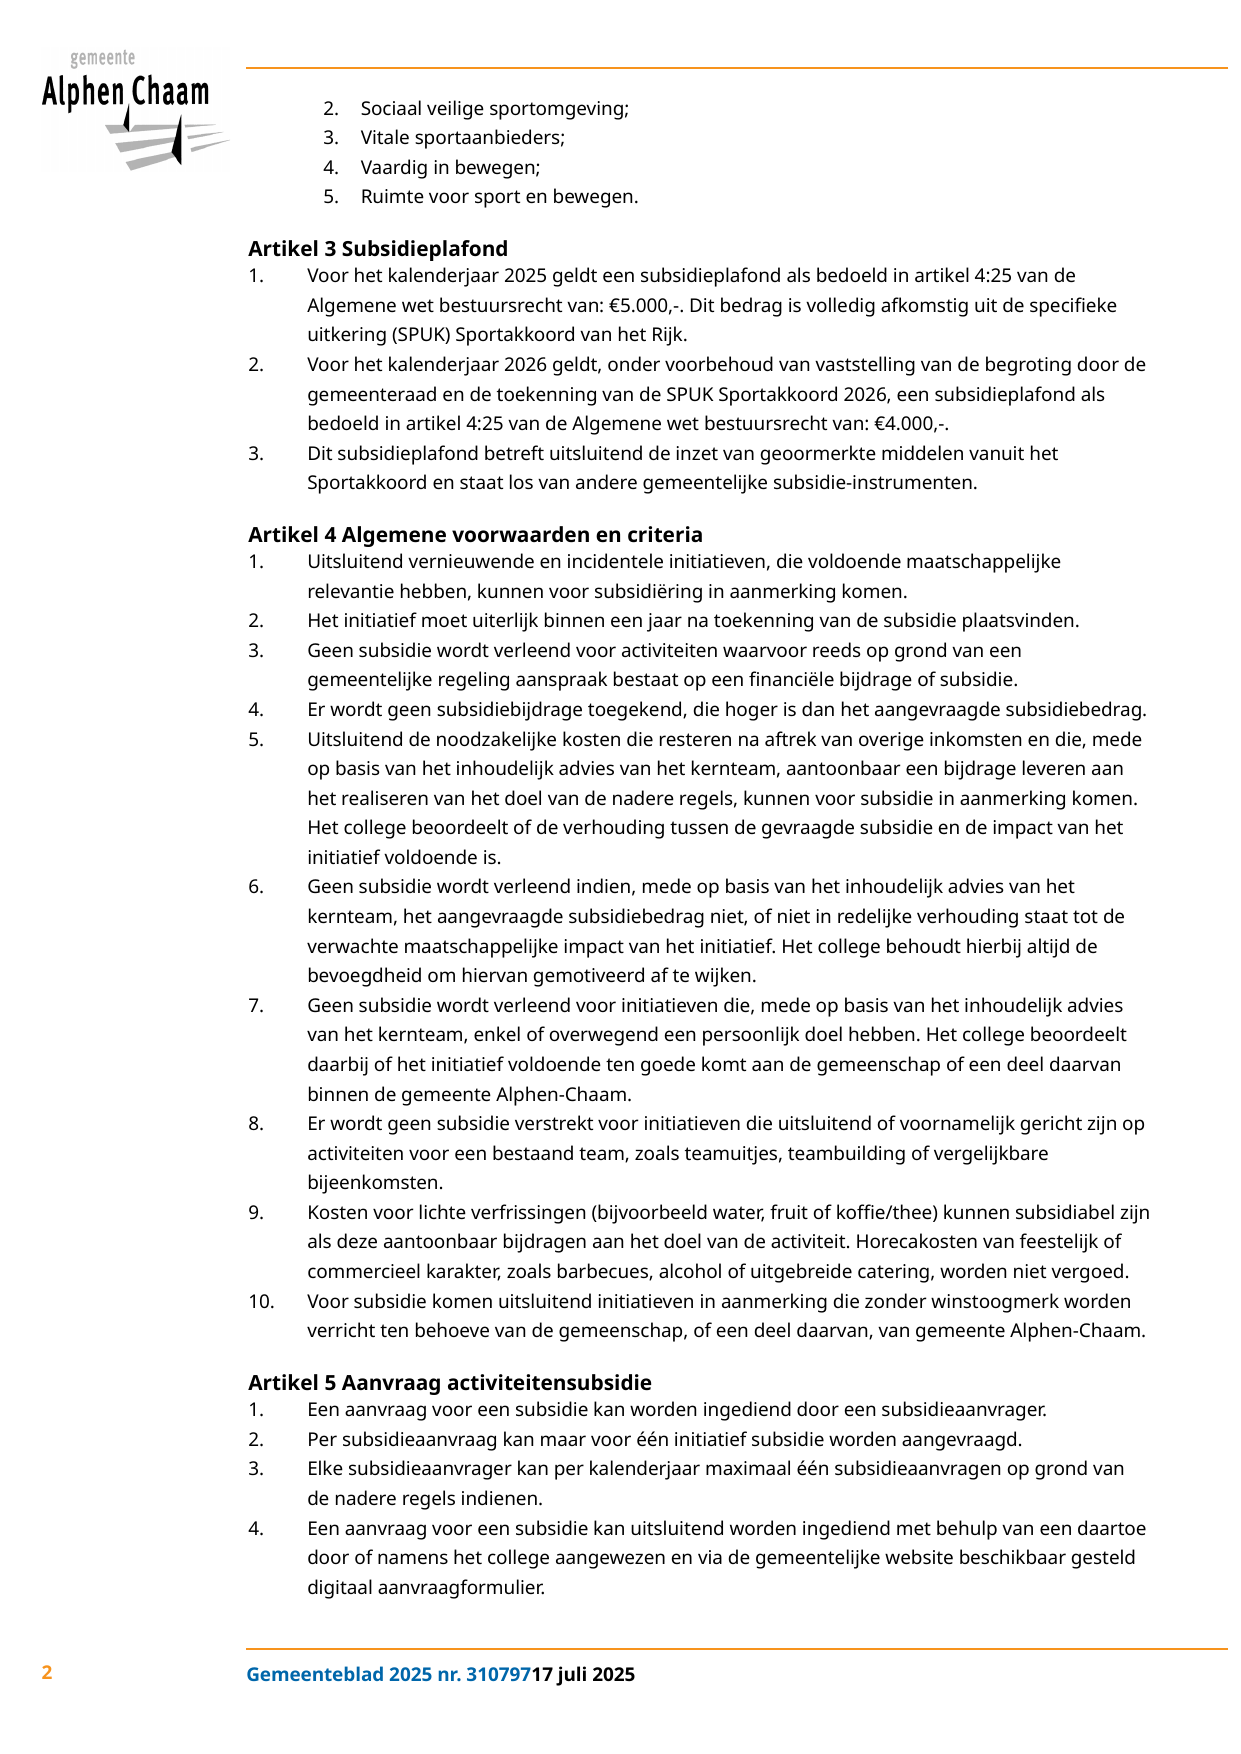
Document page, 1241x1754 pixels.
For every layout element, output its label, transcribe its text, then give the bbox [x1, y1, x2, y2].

list Er wordt geen subsidiebijdrage toegekend, die hoger is dan het aangevraagde subsidiebedrag. [248, 696, 1152, 722]
list Er wordt geen subsidie verstrekt voor initiatieven die uitsluitend of voornamelijk gericht zijn op activiteiten voor een bestaand team, zoals teamuitjes, teambuilding of vergelijkbare bijeenkomsten. [248, 1110, 1152, 1195]
list Vitale sportaanbieders; [323, 124, 1152, 150]
list Geen subsidie wordt verleend voor activiteiten waarvoor reeds op grond van een gemeentelijke regeling aanspraak bestaat op een financiële bijdrage of subsidie. [248, 637, 1152, 692]
list Ruimte voor sport en bewegen. [323, 183, 1152, 209]
list Sociaal veilige sportomgeving; [323, 95, 1152, 121]
list Uitsluitend de noodzakelijke kosten die resteren na aftrek van overige inkomsten en die, mede op basis van het inhoudelijk advies van het kernteam, aantoonbaar een bijdrage leveren aan het realiseren van het doel van de nadere regels, kunnen voor subsidie in aanmerking komen. Het college beoordeelt of de verhouding tussen de gevraagde subsidie en de impact van het initiatief voldoende is. [248, 726, 1152, 870]
picture [41, 47, 231, 172]
list Dit subsidieplafond betreft uitsluitend de inzet van geoormerkte middelen vanuit het Sportakkoord en staat los van andere gemeentelijke subsidie-instrumenten. [248, 440, 1152, 495]
list Geen subsidie wordt verleend voor initiatieven die, mede op basis van het inhoudelijk advies van het kernteam, enkel of overwegend een persoonlijk doel hebben. Het college beoordeelt daarbij of het initiatief voldoende ten goede komt aan de gemeenschap of een deel daarvan binnen de gemeente Alphen-Chaam. [248, 992, 1152, 1107]
text Artikel 4 Algemene voorwaarden en criteria [248, 520, 1152, 548]
list Een aanvraag voor een subsidie kan worden ingediend door een subsidieaanvrager. [248, 1396, 1152, 1422]
text Artikel 5 Aanvraag activiteitensubsidie [248, 1368, 1152, 1396]
list Elke subsidieaanvrager kan per kalenderjaar maximaal één subsidieaanvragen op grond van de nadere regels indienen. [248, 1456, 1152, 1511]
list Het initiatief moet uiterlijk binnen een jaar na toekenning van de subsidie plaatsvinden. [248, 607, 1152, 633]
list Geen subsidie wordt verleend indien, mede op basis van het inhoudelijk advies van het kernteam, het aangevraagde subsidiebedrag niet, of niet in redelijke verhouding staat tot de verwachte maatschappelijke impact van het initiatief. Het college behoudt hierbij altijd de bevoegdheid om hiervan gemotiveerd af te wijken. [248, 874, 1152, 988]
list Voor het kalenderjaar 2026 geldt, onder voorbehoud van vaststelling van de begroting door de gemeenteraad en de toekenning van de SPUK Sportakkoord 2026, een subsidieplafond als bedoeld in artikel 4:25 van de Algemene wet bestuursrecht van: €4.000,-. [248, 351, 1152, 436]
list Uitsluitend vernieuwende en incidentele initiatieven, die voldoende maatschappelijke relevantie hebben, kunnen voor subsidiëring in aanmerking komen. [248, 548, 1152, 604]
list Een aanvraag voor een subsidie kan uitsluitend worden ingediend met behulp van een daartoe door of namens het college aangewezen en via de gemeentelijke website beschikbaar gesteld digitaal aanvraagformulier. [248, 1515, 1152, 1599]
list Voor het kalenderjaar 2025 geldt een subsidieplafond als bedoeld in artikel 4:25 van de Algemene wet bestuursrecht van: €5.000,-. Dit bedrag is volledig afkomstig uit de specifieke uitkering (SPUK) Sportakkoord van het Rijk. [248, 262, 1152, 347]
list Per subsidieaanvraag kan maar voor één initiatief subsidie worden aangevraagd. [248, 1426, 1152, 1452]
list Voor subsidie komen uitsluitend initiatieven in aanmerking die zonder winstoogmerk worden verricht ten behoeve van de gemeenschap, of een deel daarvan, van gemeente Alphen-Chaam. [248, 1288, 1152, 1343]
text Artikel 3 Subsidieplafond [248, 234, 1152, 262]
list Kosten voor lichte verfrissingen (bijvoorbeeld water, fruit of koffie/thee) kunnen subsidiabel zijn als deze aantoonbaar bijdragen aan het doel van de activiteit. Horecakosten van feestelijk of commercieel karakter, zoals barbecues, alcohol of uitgebreide catering, worden niet vergoed. [248, 1199, 1152, 1284]
list Vaardig in bewegen; [323, 154, 1152, 180]
